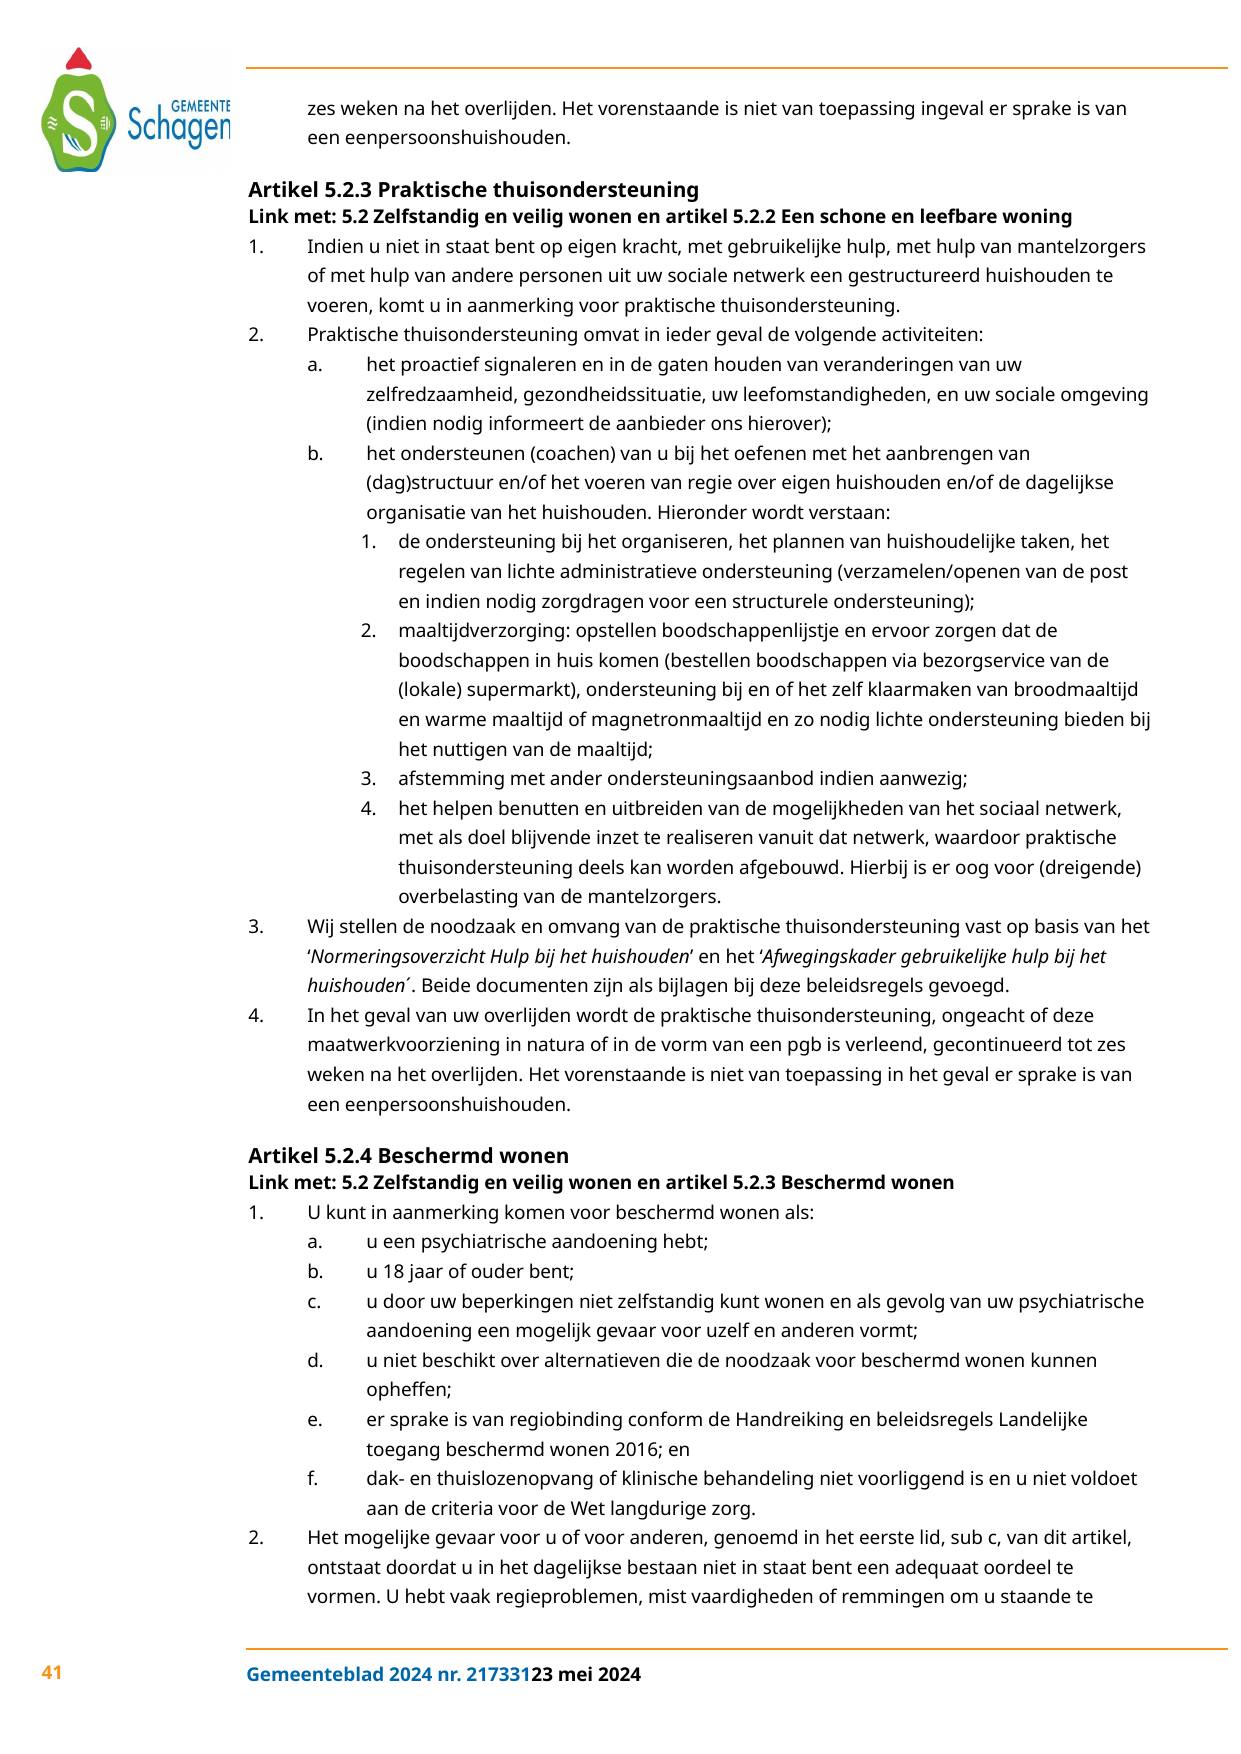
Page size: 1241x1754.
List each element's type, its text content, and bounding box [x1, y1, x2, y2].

list afstemming met ander ondersteuningsaanbod indien aanwezig; [361, 765, 1152, 791]
list U kunt in aanmerking komen voor beschermd wonen als: [248, 1199, 1152, 1225]
text Link met: 5.2 Zelfstandig en veilig wonen en artikel 5.2.2 Een schone en leefbare woning [248, 203, 1152, 229]
picture [41, 47, 231, 172]
text Artikel 5.2.3 Praktische thuisondersteuning [248, 175, 1152, 203]
list Het mogelijke gevaar voor u of voor anderen, genoemd in het eerste lid, sub c, van dit artikel, ontstaat doordat u in het dagelijkse bestaan niet in staat bent een adequaat oordeel te vormen. U hebt vaak regieproblemen, mist vaardigheden of remmingen om u staande te [248, 1524, 1152, 1609]
list Wij stellen de noodzaak en omvang van de praktische thuisondersteuning vast op basis van het ‘Normeringsoverzicht Hulp bij het huishouden’ en het ‘Afwegingskader gebruikelijke hulp bij het huishouden´. Beide documenten zijn als bijlagen bij deze beleidsregels gevoegd. [248, 913, 1152, 998]
list zes weken na het overlijden. Het vorenstaande is niet van toepassing ingeval er sprake is van een eenpersoonshuishouden. [248, 95, 1152, 150]
text Link met: 5.2 Zelfstandig en veilig wonen en artikel 5.2.3 Beschermd wonen [248, 1169, 1152, 1195]
list maaltijdverzorging: opstellen boodschappenlijstje en ervoor zorgen dat de boodschappen in huis komen (bestellen boodschappen via bezorgservice van de (lokale) supermarkt), ondersteuning bij en of het zelf klaarmaken van broodmaaltijd en warme maaltijd of magnetronmaaltijd en zo nodig lichte ondersteuning bieden bij het nuttigen van de maaltijd; [361, 617, 1152, 761]
list het proactief signaleren en in de gaten houden van veranderingen van uw zelfredzaamheid, gezondheidssituatie, uw leefomstandigheden, en uw sociale omgeving (indien nodig informeert de aanbieder ons hierover); [307, 351, 1152, 436]
list de ondersteuning bij het organiseren, het plannen van huishoudelijke taken, het regelen van lichte administratieve ondersteuning (verzamelen/openen van de post en indien nodig zorgdragen voor een structurele ondersteuning); [361, 529, 1152, 613]
list u een psychiatrische aandoening hebt; [307, 1229, 1152, 1254]
list Indien u niet in staat bent op eigen kracht, met gebruikelijke hulp, met hulp van mantelzorgers of met hulp van andere personen uit uw sociale netwerk een gestructureerd huishouden te voeren, komt u in aanmerking voor praktische thuisondersteuning. [248, 233, 1152, 318]
list Praktische thuisondersteuning omvat in ieder geval de volgende activiteiten: [248, 322, 1152, 347]
list u door uw beperkingen niet zelfstandig kunt wonen en als gevolg van uw psychiatrische aandoening een mogelijk gevaar voor uzelf en anderen vormt; [307, 1288, 1152, 1343]
list u 18 jaar of ouder bent; [307, 1258, 1152, 1284]
list het ondersteunen (coachen) van u bij het oefenen met het aanbrengen van (dag)structuur en/of het voeren van regie over eigen huishouden en/of de dagelijkse organisatie van het huishouden. Hieronder wordt verstaan: [307, 440, 1152, 525]
list In het geval van uw overlijden wordt de praktische thuisondersteuning, ongeacht of deze maatwerkvoorziening in natura of in de vorm van een pgb is verleend, gecontinueerd tot zes weken na het overlijden. Het vorenstaande is niet van toepassing in het geval er sprake is van een eenpersoonshuishouden. [248, 1002, 1152, 1116]
list u niet beschikt over alternatieven die de noodzaak voor beschermd wonen kunnen opheffen; [307, 1347, 1152, 1402]
list het helpen benutten en uitbreiden van de mogelijkheden van het sociaal netwerk, met als doel blijvende inzet te realiseren vanuit dat netwerk, waardoor praktische thuisondersteuning deels kan worden afgebouwd. Hierbij is er oog voor (dreigende) overbelasting van de mantelzorgers. [361, 795, 1152, 909]
list er sprake is van regiobinding conform de Handreiking en beleidsregels Landelijke toegang beschermd wonen 2016; en [307, 1406, 1152, 1462]
text Artikel 5.2.4 Beschermd wonen [248, 1141, 1152, 1169]
list dak- en thuislozenopvang of klinische behandeling niet voorliggend is en u niet voldoet aan de criteria voor de Wet langdurige zorg. [307, 1465, 1152, 1521]
